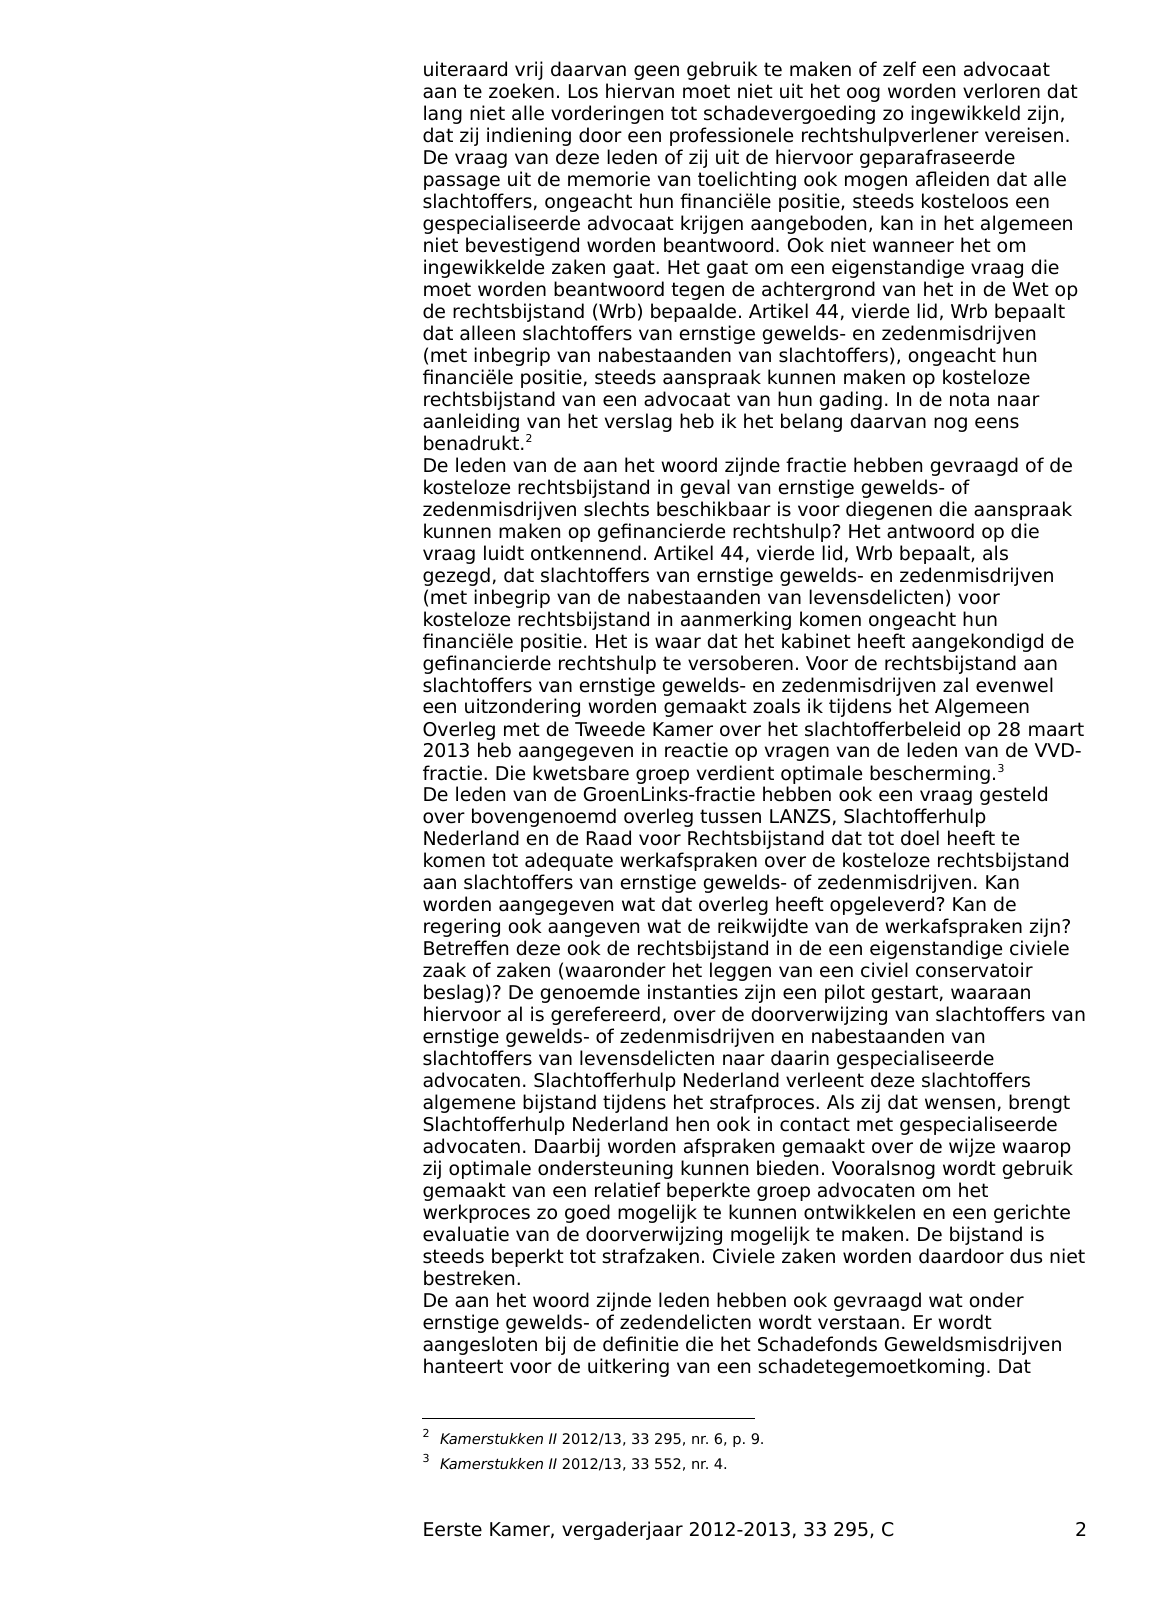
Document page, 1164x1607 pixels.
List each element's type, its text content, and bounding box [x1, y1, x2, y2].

text De aan het woord zijnde leden hebben ook gevraagd wat onder ernstige gewelds- of zedendelicten wordt verstaan. Er wordt aangesloten bij de definitie die het Schadefonds Geweldsmisdrijven hanteert voor de uitkering van een schadetegemoetkoming. Dat [422, 1290, 1087, 1378]
text De vraag van deze leden of zij uit de hiervoor geparafraseerde passage uit de memorie van toelichting ook mogen afleiden dat alle slachtoffers, ongeacht hun financiële positie, steeds kosteloos een gespecialiseerde advocaat krijgen aangeboden, kan in het algemeen niet bevestigend worden beantwoord. Ook niet wanneer het om ingewikkelde zaken gaat. Het gaat om een eigenstandige vraag die moet worden beantwoord tegen de achtergrond van het in de Wet op de rechtsbijstand (Wrb) bepaalde. Artikel 44, vierde lid, Wrb bepaalt dat alleen slachtoffers van ernstige gewelds- en zedenmisdrijven (met inbegrip van nabestaanden van slachtoffers), ongeacht hun financiële positie, steeds aanspraak kunnen maken op kosteloze rechtsbijstand van een advocaat van hun gading. In de nota naar aanleiding van het verslag heb ik het belang daarvan nog eens benadrukt. [422, 147, 1087, 455]
text De leden van de aan het woord zijnde fractie hebben gevraagd of de kosteloze rechtsbijstand in geval van ernstige gewelds- of zedenmisdrijven slechts beschikbaar is voor diegenen die aanspraak kunnen maken op gefinancierde rechtshulp? Het antwoord op die vraag luidt ontkennend. Artikel 44, vierde lid, Wrb bepaalt, als gezegd, dat slachtoffers van ernstige gewelds- en zedenmisdrijven (met inbegrip van de nabestaanden van levensdelicten) voor kosteloze rechtsbijstand in aanmerking komen ongeacht hun financiële positie. Het is waar dat het kabinet heeft aangekondigd de gefinancierde rechtshulp te versoberen. Voor de rechtsbijstand aan slachtoffers van ernstige gewelds- en zedenmisdrijven zal evenwel een uitzondering worden gemaakt zoals ik tijdens het Algemeen Overleg met de Tweede Kamer over het slachtofferbeleid op 28 maart 2013 heb aangegeven in reactie op vragen van de leden van de VVD-fractie. Die kwetsbare groep verdient optimale bescherming. [422, 455, 1087, 784]
text Kamerstukken II 2012/13, 33 552, nr. 4. [422, 1452, 1087, 1474]
text uiteraard vrij daarvan geen gebruik te maken of zelf een advocaat aan te zoeken. Los hiervan moet niet uit het oog worden verloren dat lang niet alle vorderingen tot schadevergoeding zo ingewikkeld zijn, dat zij indiening door een professionele rechtshulpverlener vereisen. [422, 59, 1087, 147]
text Kamerstukken II 2012/13, 33 295, nr. 6, p. 9. [422, 1427, 1087, 1449]
text De leden van de GroenLinks-fractie hebben ook een vraag gesteld over bovengenoemd overleg tussen LANZS, Slachtofferhulp Nederland en de Raad voor Rechtsbijstand dat tot doel heeft te komen tot adequate werkafspraken over de kosteloze rechtsbijstand aan slachtoffers van ernstige gewelds- of zedenmisdrijven. Kan worden aangegeven wat dat overleg heeft opgeleverd? Kan de regering ook aangeven wat de reikwijdte van de werkafspraken zijn? Betreffen deze ook de rechtsbijstand in de een eigenstandige civiele zaak of zaken (waaronder het leggen van een civiel conservatoir beslag)? De genoemde instanties zijn een pilot gestart, waaraan hiervoor al is gerefereerd, over de doorverwijzing van slachtoffers van ernstige gewelds- of zedenmisdrijven en nabestaanden van slachtoffers van levensdelicten naar daarin gespecialiseerde advocaten. Slachtofferhulp Nederland verleent deze slachtoffers algemene bijstand tijdens het strafproces. Als zij dat wensen, brengt Slachtofferhulp Nederland hen ook in contact met gespecialiseerde advocaten. Daarbij worden afspraken gemaakt over de wijze waarop zij optimale ondersteuning kunnen bieden. Vooralsnog wordt gebruik gemaakt van een relatief beperkte groep advocaten om het werkproces zo goed mogelijk te kunnen ontwikkelen en een gerichte evaluatie van de doorverwijzing mogelijk te maken. De bijstand is steeds beperkt tot strafzaken. Civiele zaken worden daardoor dus niet bestreken. [422, 784, 1087, 1290]
